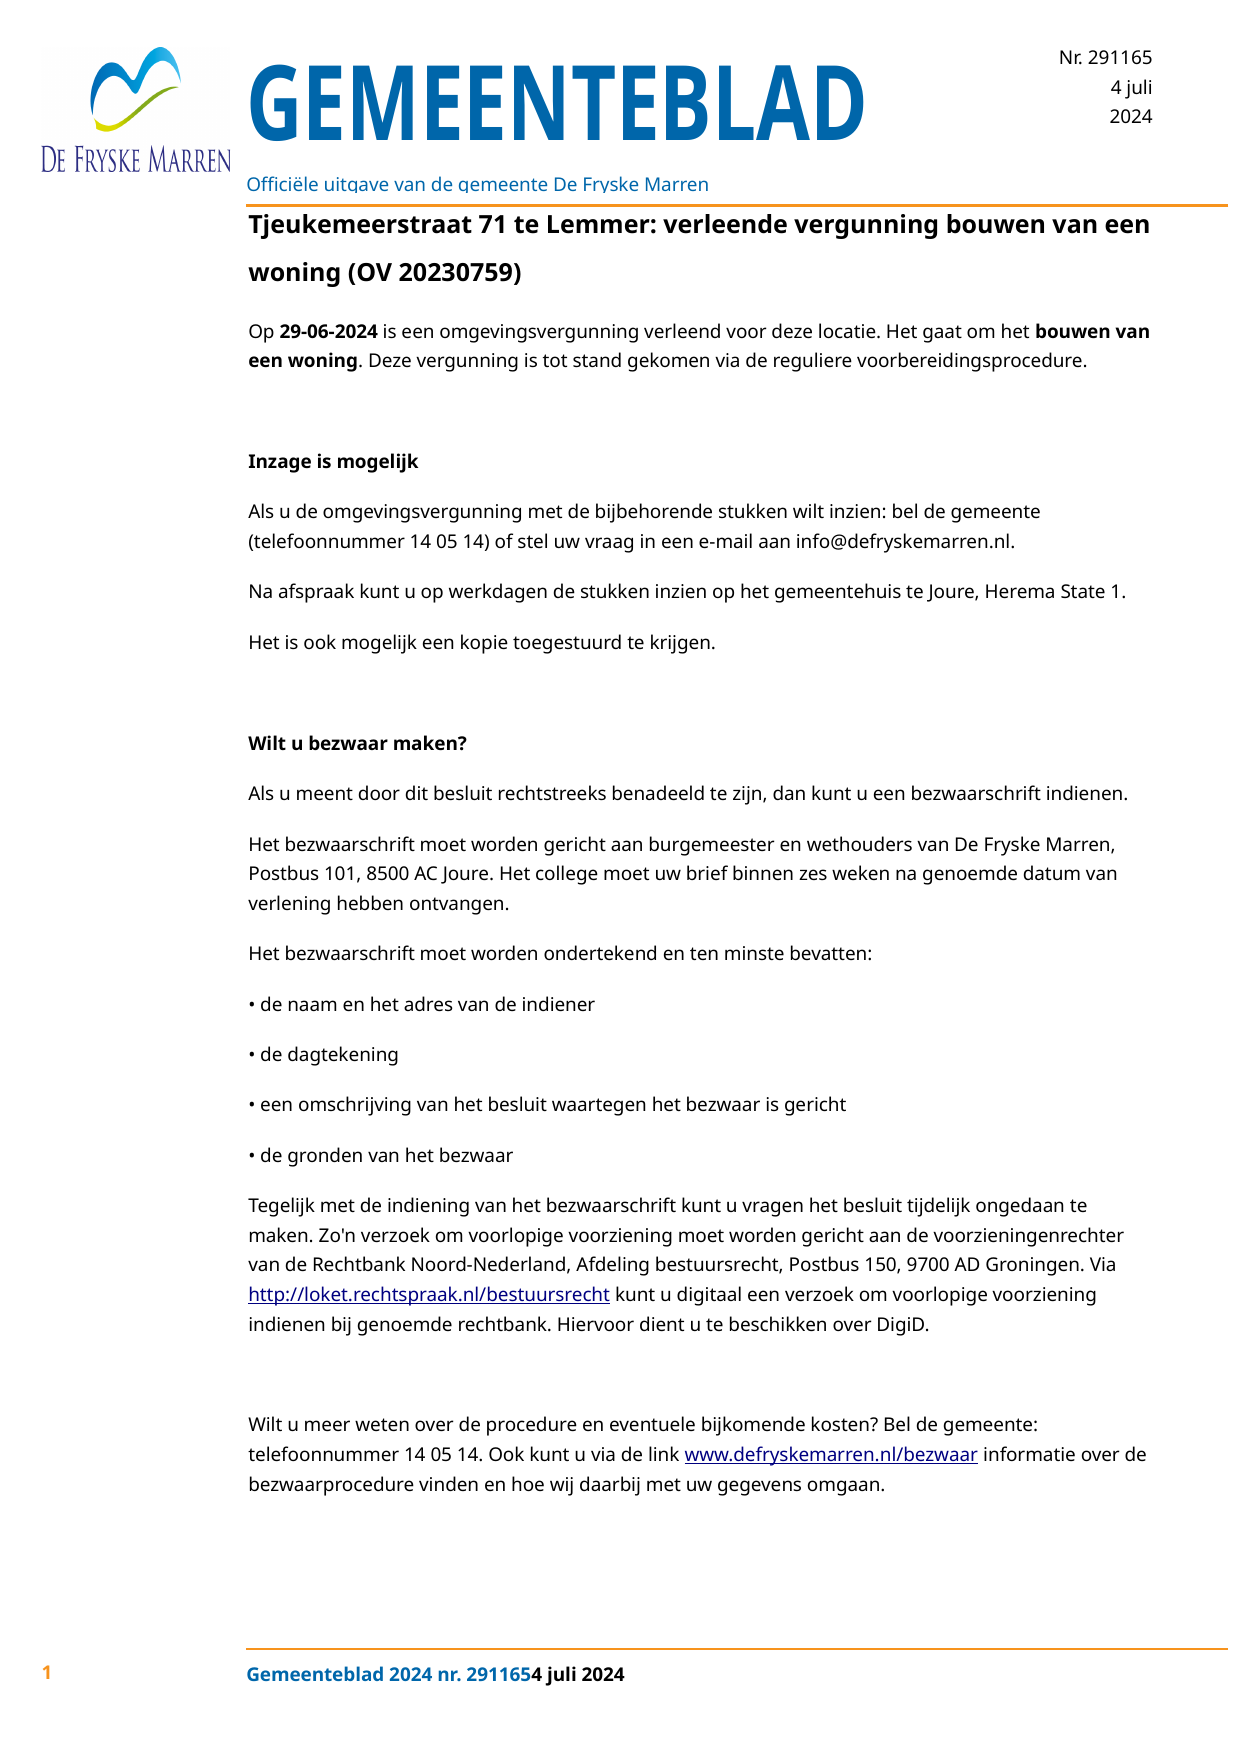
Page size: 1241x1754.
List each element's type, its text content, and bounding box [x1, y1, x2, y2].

text • de dagtekening [248, 1041, 1152, 1067]
text Tegelijk met de indiening van het bezwaarschrift kunt u vragen het besluit tijdelijk ongedaan te maken. Zo'n verzoek om voorlopige voorziening moet worden gericht aan de voorzieningenrechter van de Rechtbank Noord-Nederland, Afdeling bestuursrecht, Postbus 150, 9700 AD Groningen. Via http://loket.rechtspraak.nl/bestuursrecht kunt u digitaal een verzoek om voorlopige voorziening indienen bij genoemde rechtbank. Hiervoor dient u te beschikken over DigiD. [248, 1192, 1152, 1337]
text Als u meent door dit besluit rechtstreeks benadeeld te zijn, dan kunt u een bezwaarschrift indienen. [248, 780, 1152, 806]
text • een omschrijving van het besluit waartegen het bezwaar is gericht [248, 1092, 1152, 1117]
text Het bezwaarschrift moet worden ondertekend en ten minste bevatten: [248, 940, 1152, 966]
text • de naam en het adres van de indiener [248, 991, 1152, 1017]
text Het bezwaarschrift moet worden gericht aan burgemeester en wethouders van De Fryske Marren, Postbus 101, 8500 AC Joure. Het college moet uw brief binnen zes weken na genoemde datum van verlening hebben ontvangen. [248, 831, 1152, 916]
text • de gronden van het bezwaar [248, 1142, 1152, 1168]
text Op 29-06-2024 is een omgevingsvergunning verleend voor deze locatie. Het gaat om het bouwen van een woning. Deze vergunning is tot stand gekomen via de reguliere voorbereidingsprocedure. [248, 318, 1152, 373]
text Wilt u meer weten over de procedure en eventuele bijkomende kosten? Bel de gemeente: telefoonnummer 14 05 14. Ook kunt u via de link www.defryskemarren.nl/bezwaar informatie over de bezwaarprocedure vinden en hoe wij daarbij met uw gegevens omgaan. [248, 1412, 1152, 1497]
text Wilt u bezwaar maken? [248, 730, 1152, 756]
text Als u de omgevingsvergunning met de bijbehorende stukken wilt inzien: bel de gemeente (telefoonnummer 14 05 14) of stel uw vraag in een e-mail aan info@defryskemarren.nl. [248, 499, 1152, 554]
text Na afspraak kunt u op werkdagen de stukken inzien op het gemeentehuis te Joure, Herema State 1. [248, 579, 1152, 604]
picture [41, 47, 231, 172]
text Het is ook mogelijk een kopie toegestuurd te krijgen. [248, 629, 1152, 655]
text Inzage is mogelijk [248, 448, 1152, 474]
text Tjeukemeerstraat 71 te Lemmer: verleende vergunning bouwen van een woning (OV 20230759) [248, 207, 1152, 288]
